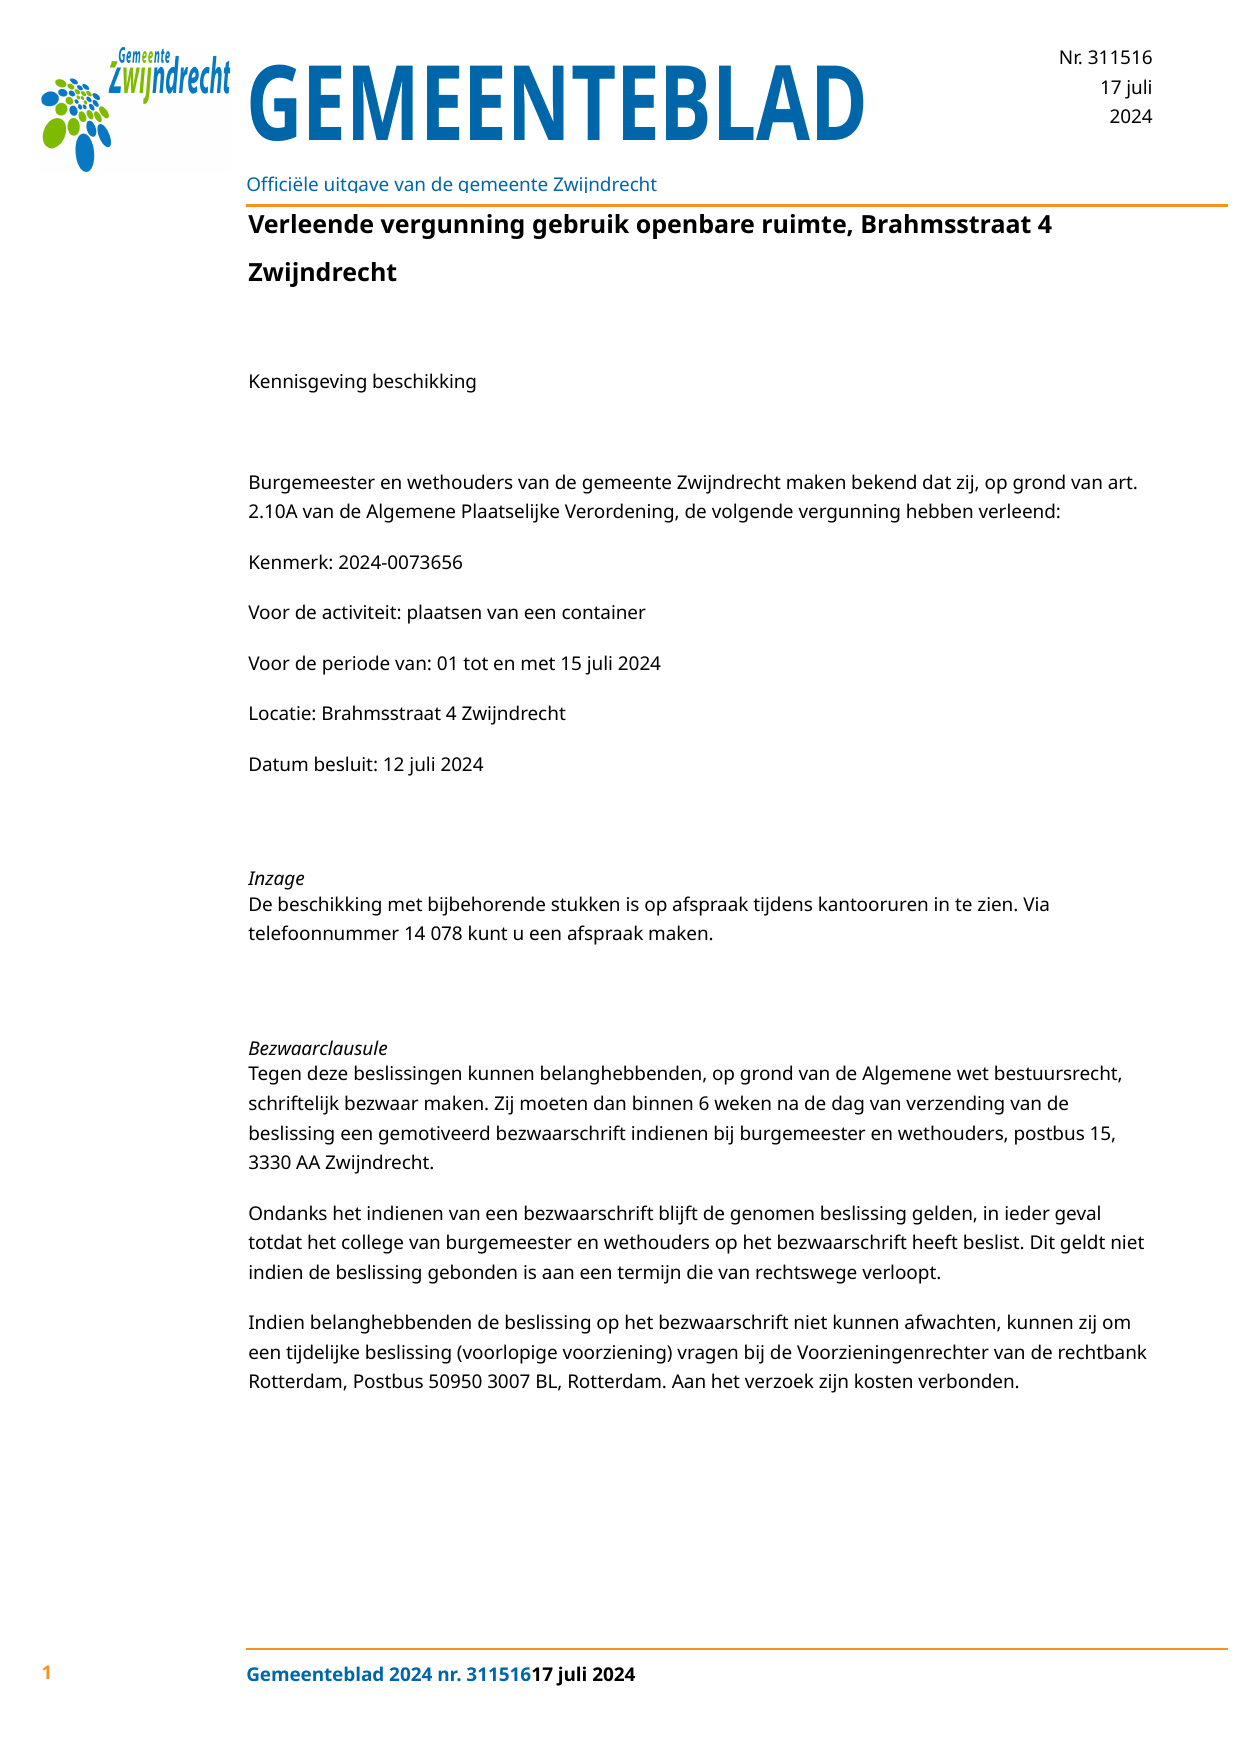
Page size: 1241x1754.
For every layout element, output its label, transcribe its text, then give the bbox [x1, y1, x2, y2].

text Burgemeester en wethouders van de gemeente Zwijndrecht maken bekend dat zij, op grond van art. 2.10A van de Algemene Plaatselijke Verordening, de volgende vergunning hebben verleend: [248, 469, 1152, 524]
text Bezwaarclausule [248, 1035, 1152, 1061]
text Voor de activiteit: plaatsen van een container [248, 599, 1152, 625]
text Verleende vergunning gebruik openbare ruimte, Brahmsstraat 4 Zwijndrecht [248, 207, 1152, 288]
text Kenmerk: 2024-0073656 [248, 549, 1152, 575]
text Indien belanghebbenden de beslissing op het bezwaarschrift niet kunnen afwachten, kunnen zij om een tijdelijke beslissing (voorlopige voorziening) vragen bij de Voorzieningenrechter van de rechtbank Rotterdam, Postbus 50950 3007 BL, Rotterdam. Aan het verzoek zijn kosten verbonden. [248, 1309, 1152, 1394]
text Inzage [248, 865, 1152, 891]
picture [41, 47, 231, 172]
text De beschikking met bijbehorende stukken is op afspraak tijdens kantooruren in te zien. Via telefoonnummer 14 078 kunt u een afspraak maken. [248, 891, 1152, 946]
text Tegen deze beslissingen kunnen belanghebbenden, op grond van de Algemene wet bestuursrecht, schriftelijk bezwaar maken. Zij moeten dan binnen 6 weken na de dag van verzending van de beslissing een gemotiveerd bezwaarschrift indienen bij burgemeester en wethouders, postbus 15, 3330 AA Zwijndrecht. [248, 1061, 1152, 1175]
text Datum besluit: 12 juli 2024 [248, 751, 1152, 777]
text Voor de periode van: 01 tot en met 15 juli 2024 [248, 650, 1152, 676]
text Locatie: Brahmsstraat 4 Zwijndrecht [248, 700, 1152, 726]
text Ondanks het indienen van een bezwaarschrift blijft de genomen beslissing gelden, in ieder geval totdat het college van burgemeester en wethouders op het bezwaarschrift heeft beslist. Dit geldt niet indien de beslissing gebonden is aan een termijn die van rechtswege verloopt. [248, 1200, 1152, 1285]
text Kennisgeving beschikking [248, 368, 1152, 394]
